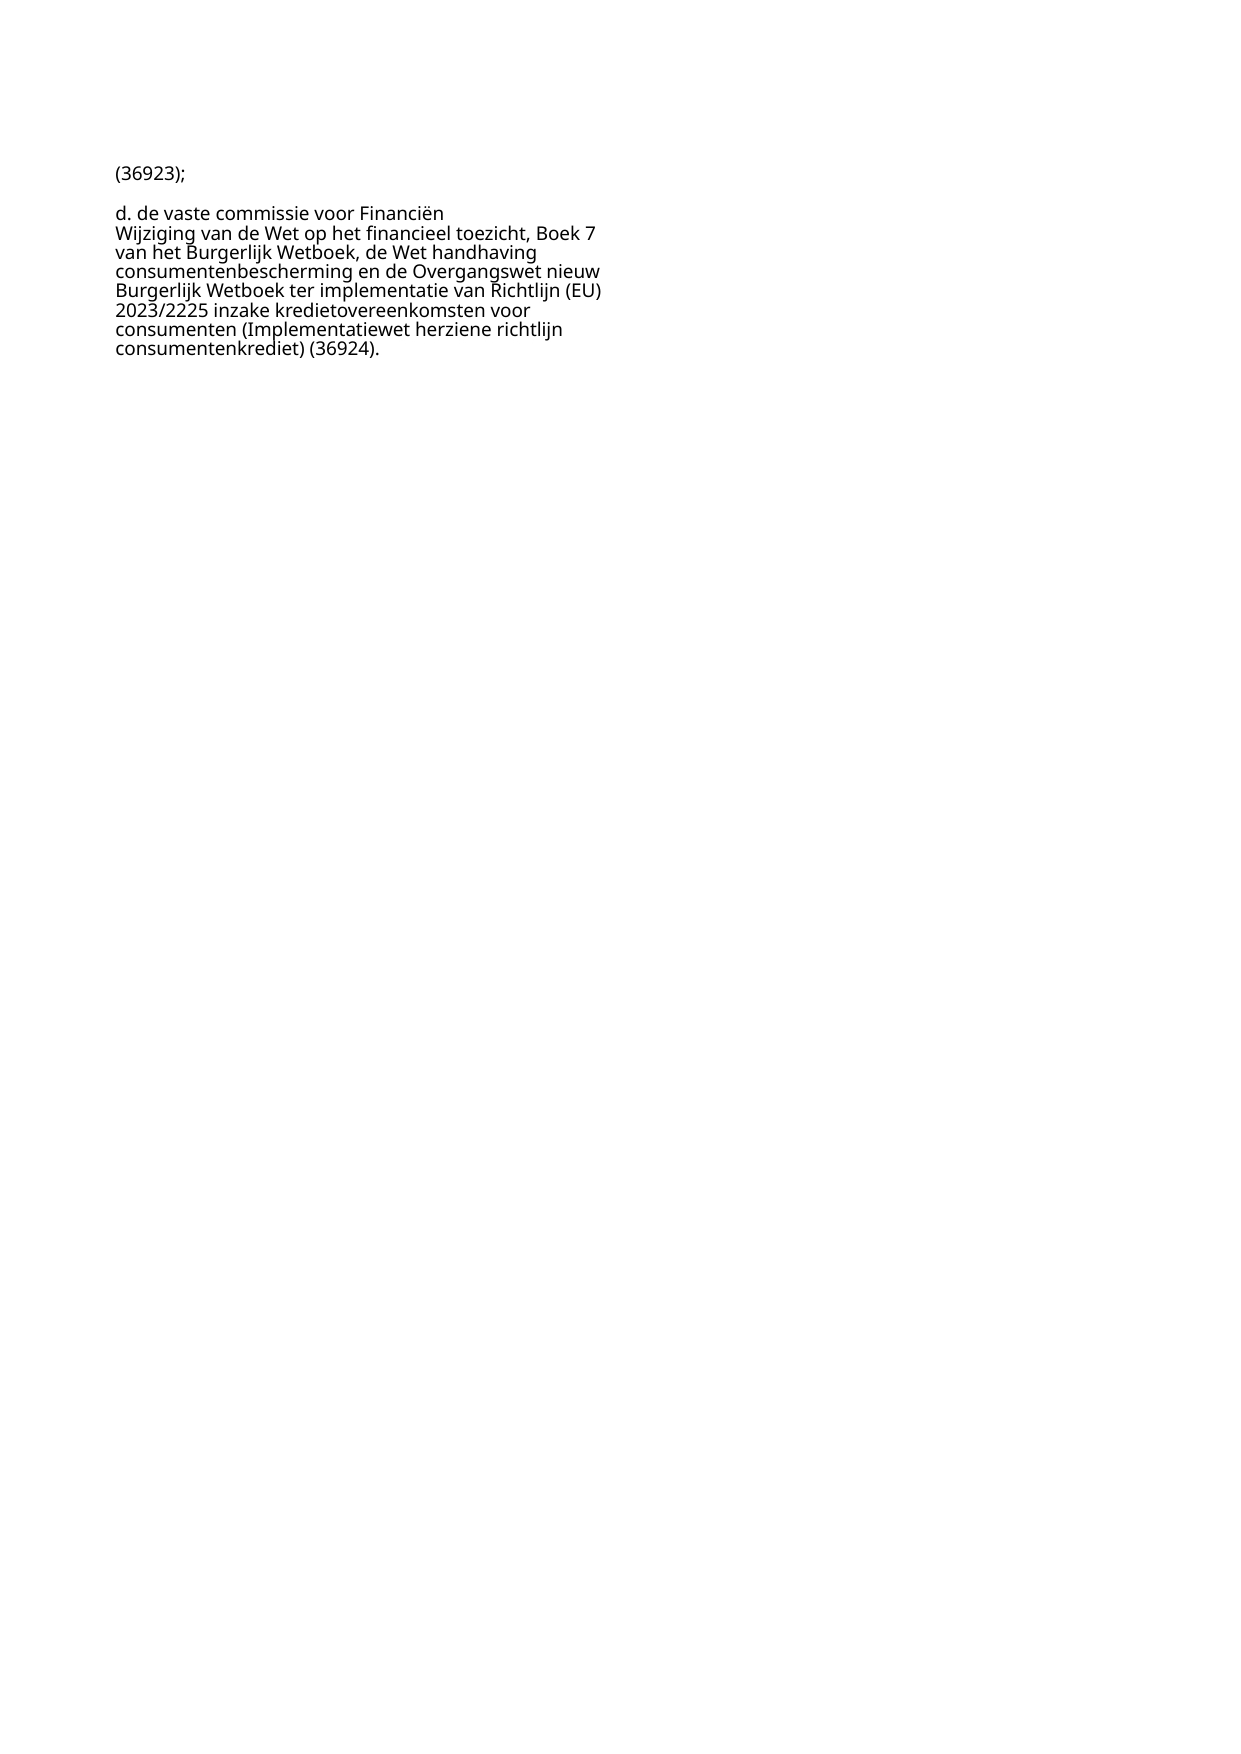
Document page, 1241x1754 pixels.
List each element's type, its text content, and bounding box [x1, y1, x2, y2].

text Wijziging van de Wet op het financieel toezicht, Boek 7 van het Burgerlijk Wetboek, de Wet handhaving consumentenbescherming en de Overgangswet nieuw Burgerlijk Wetboek ter implementatie van Richtlijn (EU) 2023/2225 inzake kredietovereenkomsten voor consumenten (Implementatiewet herziene richtlijn consumentenkrediet) (36924). [115, 224, 605, 359]
text (36923); [115, 165, 605, 184]
text d. de vaste commissie voor Financiën [115, 205, 605, 224]
